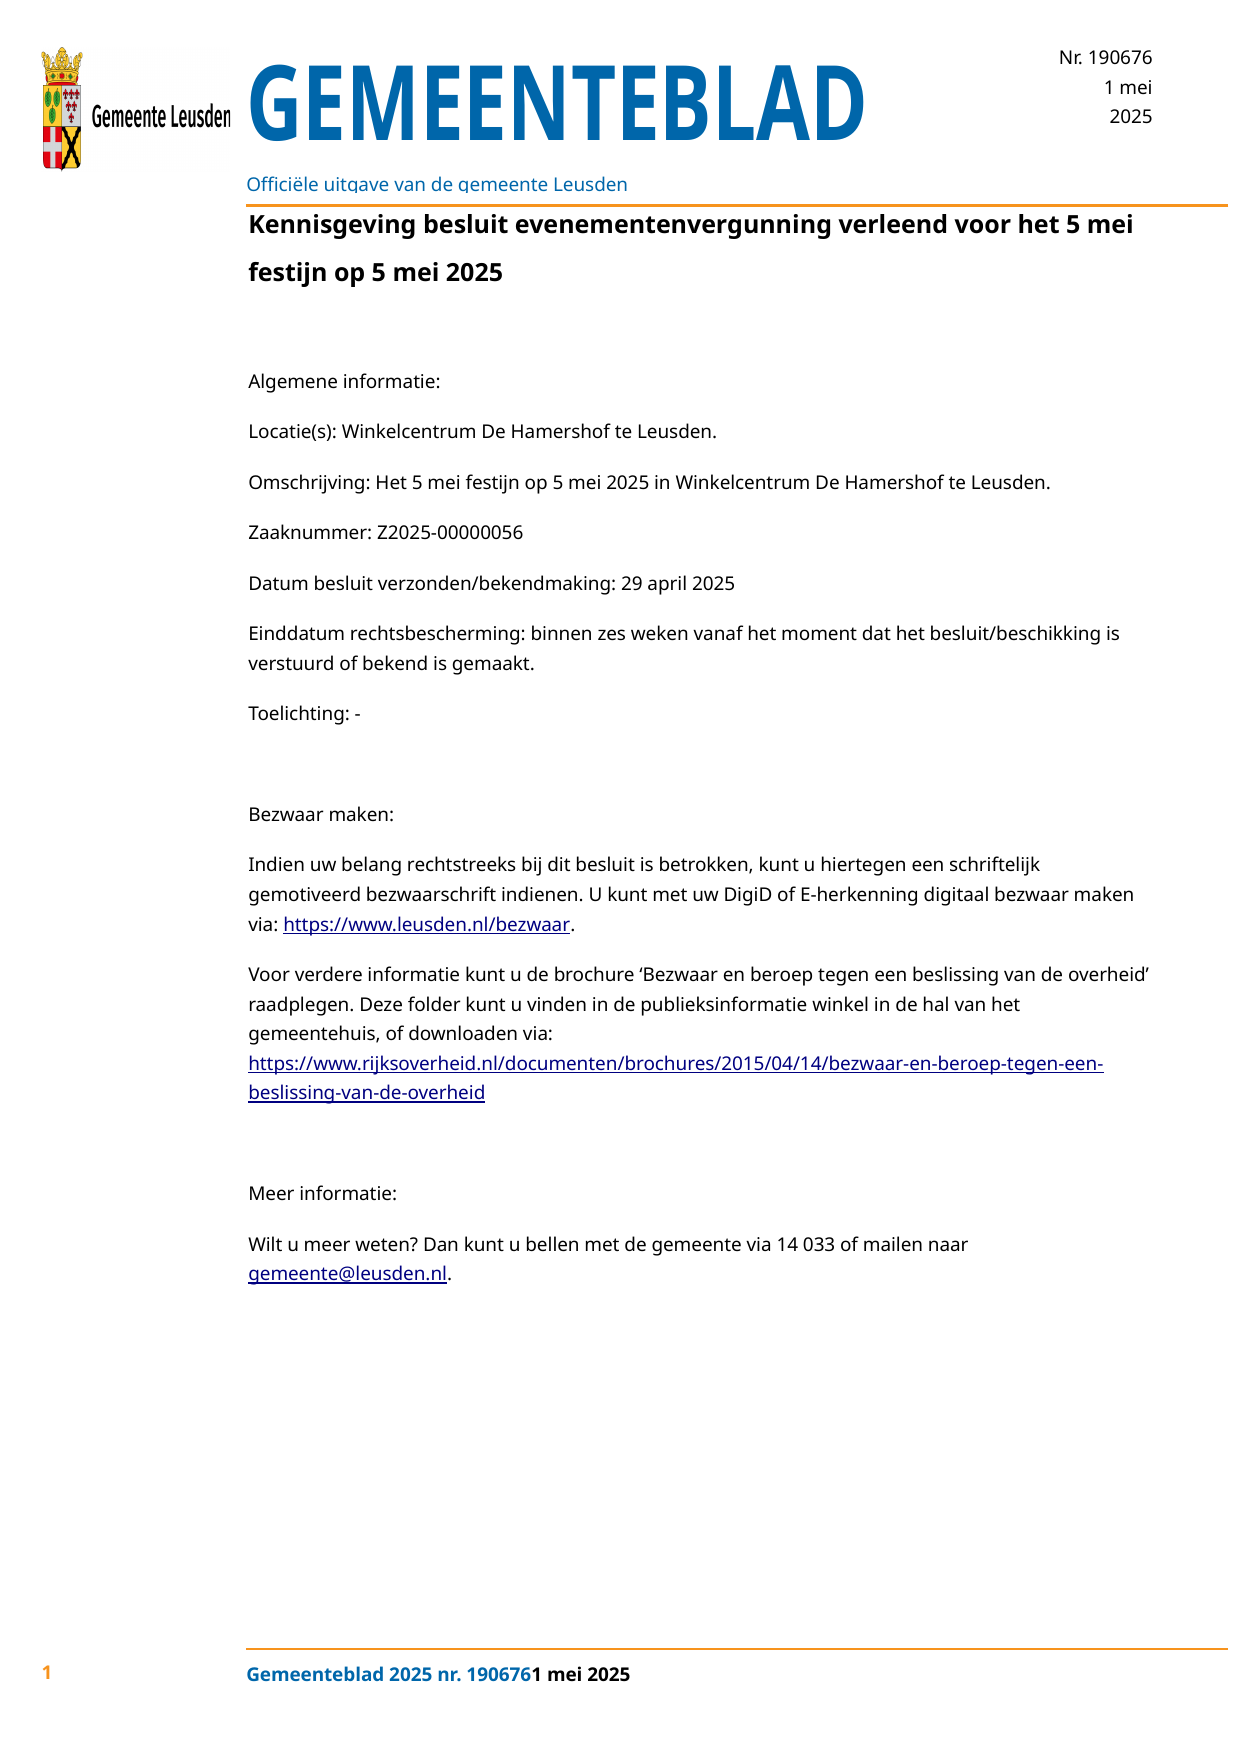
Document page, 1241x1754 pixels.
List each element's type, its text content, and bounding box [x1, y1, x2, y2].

text Einddatum rechtsbescherming: binnen zes weken vanaf het moment dat het besluit/beschikking is verstuurd of bekend is gemaakt. [248, 620, 1152, 676]
text Indien uw belang rechtstreeks bij dit besluit is betrokken, kunt u hiertegen een schriftelijk gemotiveerd bezwaarschrift indienen. U kunt met uw DigiD of E-herkenning digitaal bezwaar maken via: https://www.leusden.nl/bezwaar. [248, 852, 1152, 937]
text Omschrijving: Het 5 mei festijn op 5 mei 2025 in Winkelcentrum De Hamershof te Leusden. [248, 469, 1152, 495]
text Algemene informatie: [248, 368, 1152, 394]
text Zaaknummer: Z2025-00000056 [248, 519, 1152, 545]
text Voor verdere informatie kunt u de brochure ‘Bezwaar en beroep tegen een beslissing van de overheid’ raadplegen. Deze folder kunt u vinden in de publieksinformatie winkel in de hal van het gemeentehuis, of downloaden via: https://www.rijksoverheid.nl/documenten/brochures/2015/04/14/bezwaar-en-beroep-tegen-een-beslissing-van-de-overheid [248, 961, 1152, 1105]
text Kennisgeving besluit evenementenvergunning verleend voor het 5 mei festijn op 5 mei 2025 [248, 207, 1152, 288]
text Datum besluit verzonden/bekendmaking: 29 april 2025 [248, 570, 1152, 596]
text Meer informatie: [248, 1180, 1152, 1206]
picture [41, 47, 231, 172]
text Locatie(s): Winkelcentrum De Hamershof te Leusden. [248, 419, 1152, 444]
text Toelichting: - [248, 700, 1152, 726]
text Wilt u meer weten? Dan kunt u bellen met de gemeente via 14 033 of mailen naar gemeente@leusden.nl. [248, 1231, 1152, 1286]
text Bezwaar maken: [248, 801, 1152, 827]
